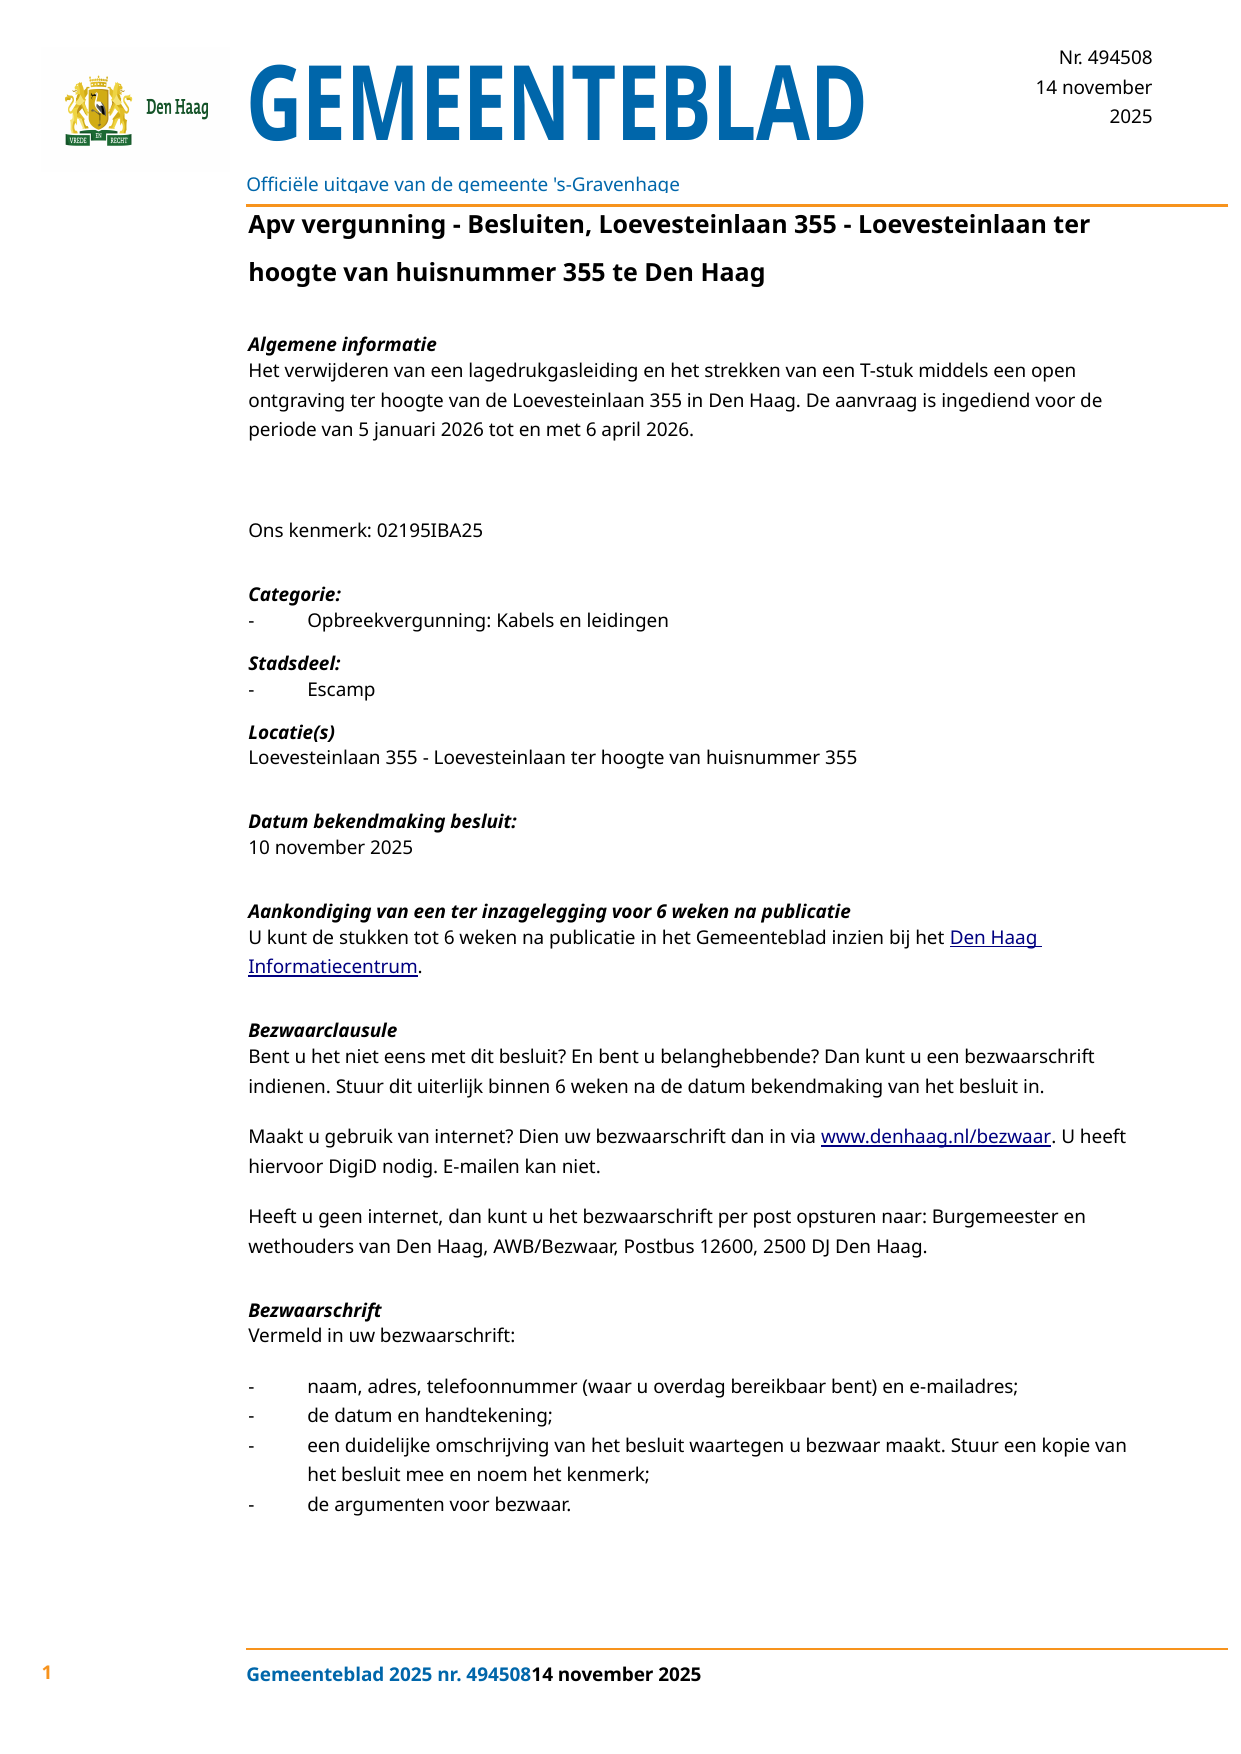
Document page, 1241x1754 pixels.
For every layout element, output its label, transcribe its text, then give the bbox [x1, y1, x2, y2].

text Ons kenmerk: 02195IBA25 [248, 517, 1152, 543]
list een duidelijke omschrijving van het besluit waartegen u bezwaar maakt. Stuur een kopie van het besluit mee en noem het kenmerk; [248, 1432, 1152, 1487]
text Heeft u geen internet, dan kunt u het bezwaarschrift per post opsturen naar: Burgemeester en wethouders van Den Haag, AWB/Bezwaar, Postbus 12600, 2500 DJ Den Haag. [248, 1203, 1152, 1258]
text Datum bekendmaking besluit: [248, 808, 1152, 834]
text Algemene informatie [248, 331, 1152, 357]
text Bent u het niet eens met dit besluit? En bent u belanghebbende? Dan kunt u een bezwaarschrift indienen. Stuur dit uiterlijk binnen 6 weken na de datum bekendmaking van het besluit in. [248, 1043, 1152, 1098]
text Maakt u gebruik van internet? Dien uw bezwaarschrift dan in via www.denhaag.nl/bezwaar. U heeft hiervoor DigiD nodig. E-mailen kan niet. [248, 1123, 1152, 1178]
list de datum en handtekening; [248, 1402, 1152, 1428]
text Locatie(s) [248, 719, 1152, 744]
text Vermeld in uw bezwaarschrift: [248, 1322, 1152, 1348]
list Escamp [248, 676, 1152, 701]
text Bezwaarclausule [248, 1017, 1152, 1043]
text Categorie: [248, 581, 1152, 607]
text Aankondiging van een ter inzagelegging voor 6 weken na publicatie [248, 898, 1152, 924]
text 10 november 2025 [248, 834, 1152, 860]
text Stadsdeel: [248, 650, 1152, 676]
list Opbreekvergunning: Kabels en leidingen [248, 607, 1152, 633]
text Apv vergunning - Besluiten, Loevesteinlaan 355 - Loevesteinlaan ter hoogte van huisnummer 355 te Den Haag [248, 207, 1152, 288]
picture [41, 47, 231, 172]
text Het verwijderen van een lagedrukgasleiding en het strekken van een T-stuk middels een open ontgraving ter hoogte van de Loevesteinlaan 355 in Den Haag. De aanvraag is ingediend voor de periode van 5 januari 2026 tot en met 6 april 2026. [248, 357, 1152, 442]
text Bezwaarschrift [248, 1297, 1152, 1322]
list naam, adres, telefoonnummer (waar u overdag bereikbaar bent) en e-mailadres; [248, 1373, 1152, 1399]
list de argumenten voor bezwaar. [248, 1491, 1152, 1517]
text U kunt de stukken tot 6 weken na publicatie in het Gemeenteblad inzien bij het Den Haag Informatiecentrum. [248, 924, 1152, 979]
text Loevesteinlaan 355 - Loevesteinlaan ter hoogte van huisnummer 355 [248, 744, 1152, 770]
